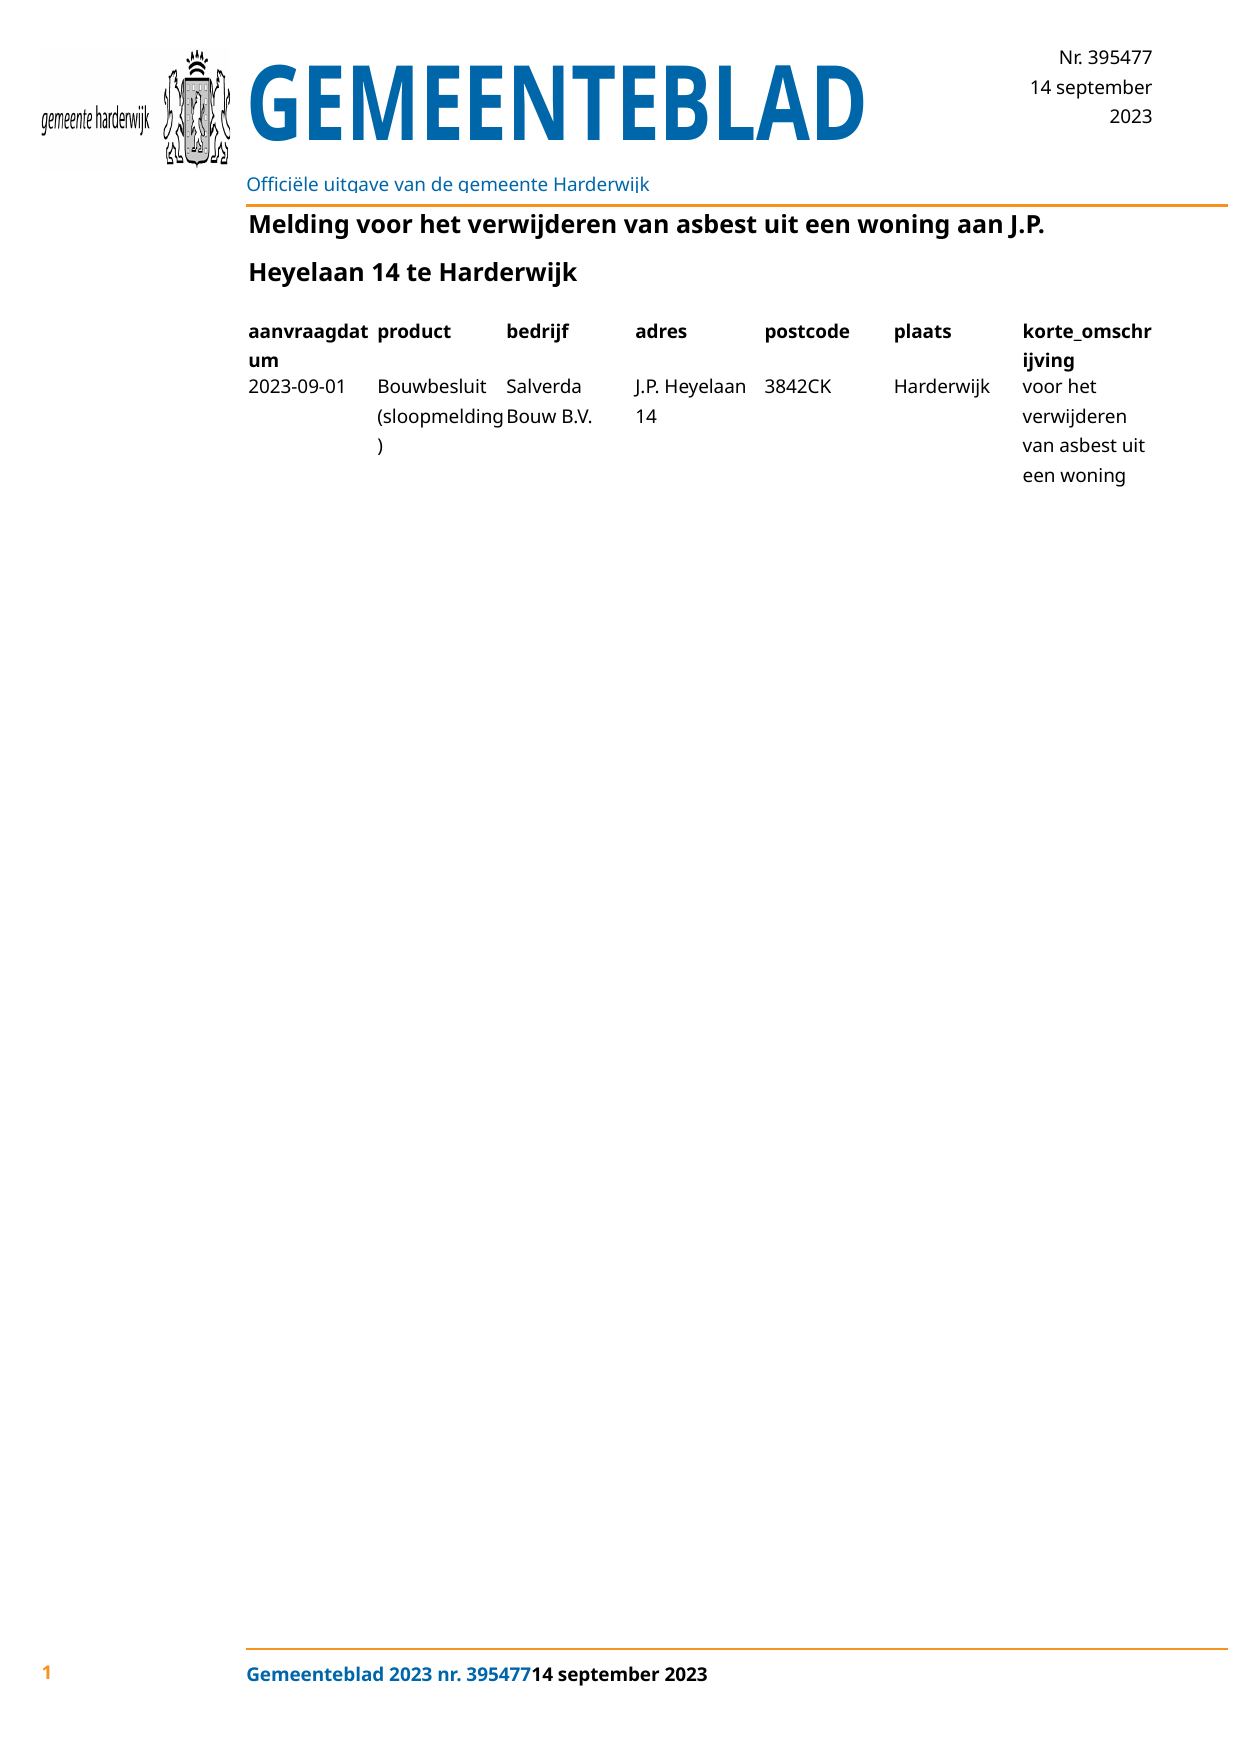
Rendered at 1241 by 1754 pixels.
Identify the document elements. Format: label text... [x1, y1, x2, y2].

table_cell Bouwbesluit (sloopmelding) [377, 373, 506, 488]
table_cell 2023-09-01 [248, 373, 377, 488]
table_header postcode [764, 318, 893, 373]
table_header adres [635, 318, 764, 373]
table_cell J.P. Heyelaan 14 [635, 373, 764, 488]
table_header plaats [894, 318, 1022, 373]
table_header bedrijf [506, 318, 635, 373]
table_cell Salverda Bouw B.V. [506, 373, 635, 488]
text Melding voor het verwijderen van asbest uit een woning aan J.P. Heyelaan 14 te Harderwijk [248, 207, 1152, 288]
table_header product [377, 318, 506, 373]
table_header aanvraagdatum [248, 318, 377, 373]
table_cell 3842CK [764, 373, 893, 488]
picture [41, 47, 231, 172]
table_cell voor het verwijderen van asbest uit een woning [1023, 373, 1152, 488]
table_cell Harderwijk [894, 373, 1022, 488]
table_header korte_omschrijving [1023, 318, 1152, 373]
